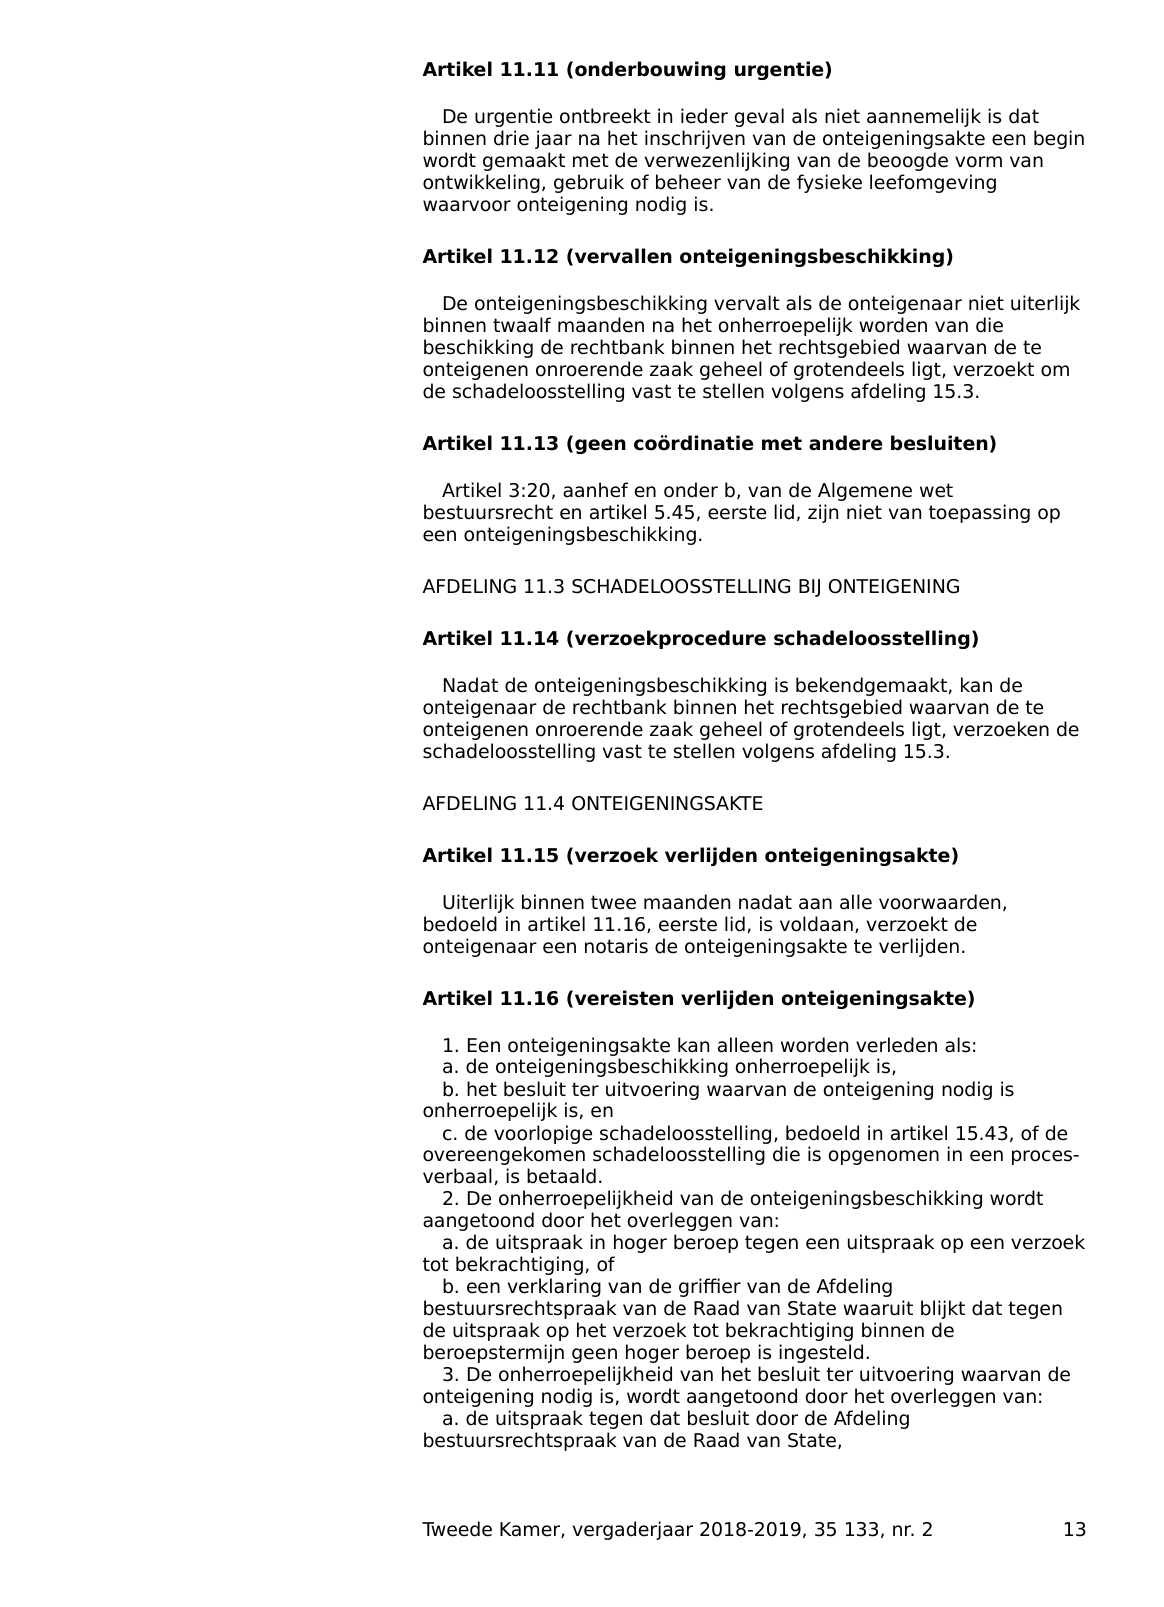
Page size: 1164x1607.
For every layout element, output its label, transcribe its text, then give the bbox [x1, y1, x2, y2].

subtitle AFDELING 11.4 ONTEIGENINGSAKTE [422, 793, 1087, 814]
subtitle Artikel 11.15 (verzoek verlijden onteigeningsakte) [422, 844, 1087, 867]
text De onteigeningsbeschikking vervalt als de onteigenaar niet uiterlijk binnen twaalf maanden na het onherroepelijk worden van die beschikking de rechtbank binnen het rechtsgebied waarvan de te onteigenen onroerende zaak geheel of grotendeels ligt, verzoekt om de schadeloosstelling vast te stellen volgens afdeling 15.3. [422, 293, 1087, 403]
subtitle AFDELING 11.3 SCHADELOOSSTELLING BIJ ONTEIGENING [422, 576, 1087, 598]
subtitle Artikel 11.13 (geen coördinatie met andere besluiten) [422, 433, 1087, 455]
text a. de onteigeningsbeschikking onherroepelijk is, [422, 1056, 1087, 1078]
text a. de uitspraak tegen dat besluit door de Afdeling bestuursrechtspraak van de Raad van State, [422, 1408, 1087, 1452]
text 2. De onherroepelijkheid van de onteigeningsbeschikking wordt aangetoond door het overleggen van: [422, 1188, 1087, 1232]
text 1. Een onteigeningsakte kan alleen worden verleden als: [422, 1034, 1087, 1056]
text Nadat de onteigeningsbeschikking is bekendgemaakt, kan de onteigenaar de rechtbank binnen het rechtsgebied waarvan de te onteigenen onroerende zaak geheel of grotendeels ligt, verzoeken de schadeloosstelling vast te stellen volgens afdeling 15.3. [422, 675, 1087, 763]
subtitle Artikel 11.12 (vervallen onteigeningsbeschikking) [422, 246, 1087, 268]
text a. de uitspraak in hoger beroep tegen een uitspraak op een verzoek tot bekrachtiging, of [422, 1232, 1087, 1276]
subtitle Artikel 11.16 (vereisten verlijden onteigeningsakte) [422, 987, 1087, 1009]
subtitle Artikel 11.11 (onderbouwing urgentie) [422, 59, 1087, 81]
text b. een verklaring van de griffier van de Afdeling bestuursrechtspraak van de Raad van State waaruit blijkt dat tegen de uitspraak op het verzoek tot bekrachtiging binnen de beroepstermijn geen hoger beroep is ingesteld. [422, 1276, 1087, 1364]
text 3. De onherroepelijkheid van het besluit ter uitvoering waarvan de onteigening nodig is, wordt aangetoond door het overleggen van: [422, 1364, 1087, 1408]
text b. het besluit ter uitvoering waarvan de onteigening nodig is onherroepelijk is, en [422, 1078, 1087, 1122]
subtitle Artikel 11.14 (verzoekprocedure schadeloosstelling) [422, 628, 1087, 650]
text De urgentie ontbreekt in ieder geval als niet aannemelijk is dat binnen drie jaar na het inschrijven van de onteigeningsakte een begin wordt gemaakt met de verwezenlijking van de beoogde vorm van ontwikkeling, gebruik of beheer van de fysieke leefomgeving waarvoor onteigening nodig is. [422, 106, 1087, 216]
text c. de voorlopige schadeloosstelling, bedoeld in artikel 15.43, of de overeengekomen schadeloosstelling die is opgenomen in een proces-verbaal, is betaald. [422, 1122, 1087, 1188]
text Artikel 3:20, aanhef en onder b, van de Algemene wet bestuursrecht en artikel 5.45, eerste lid, zijn niet van toepassing op een onteigeningsbeschikking. [422, 480, 1087, 546]
text Uiterlijk binnen twee maanden nadat aan alle voorwaarden, bedoeld in artikel 11.16, eerste lid, is voldaan, verzoekt de onteigenaar een notaris de onteigeningsakte te verlijden. [422, 892, 1087, 957]
